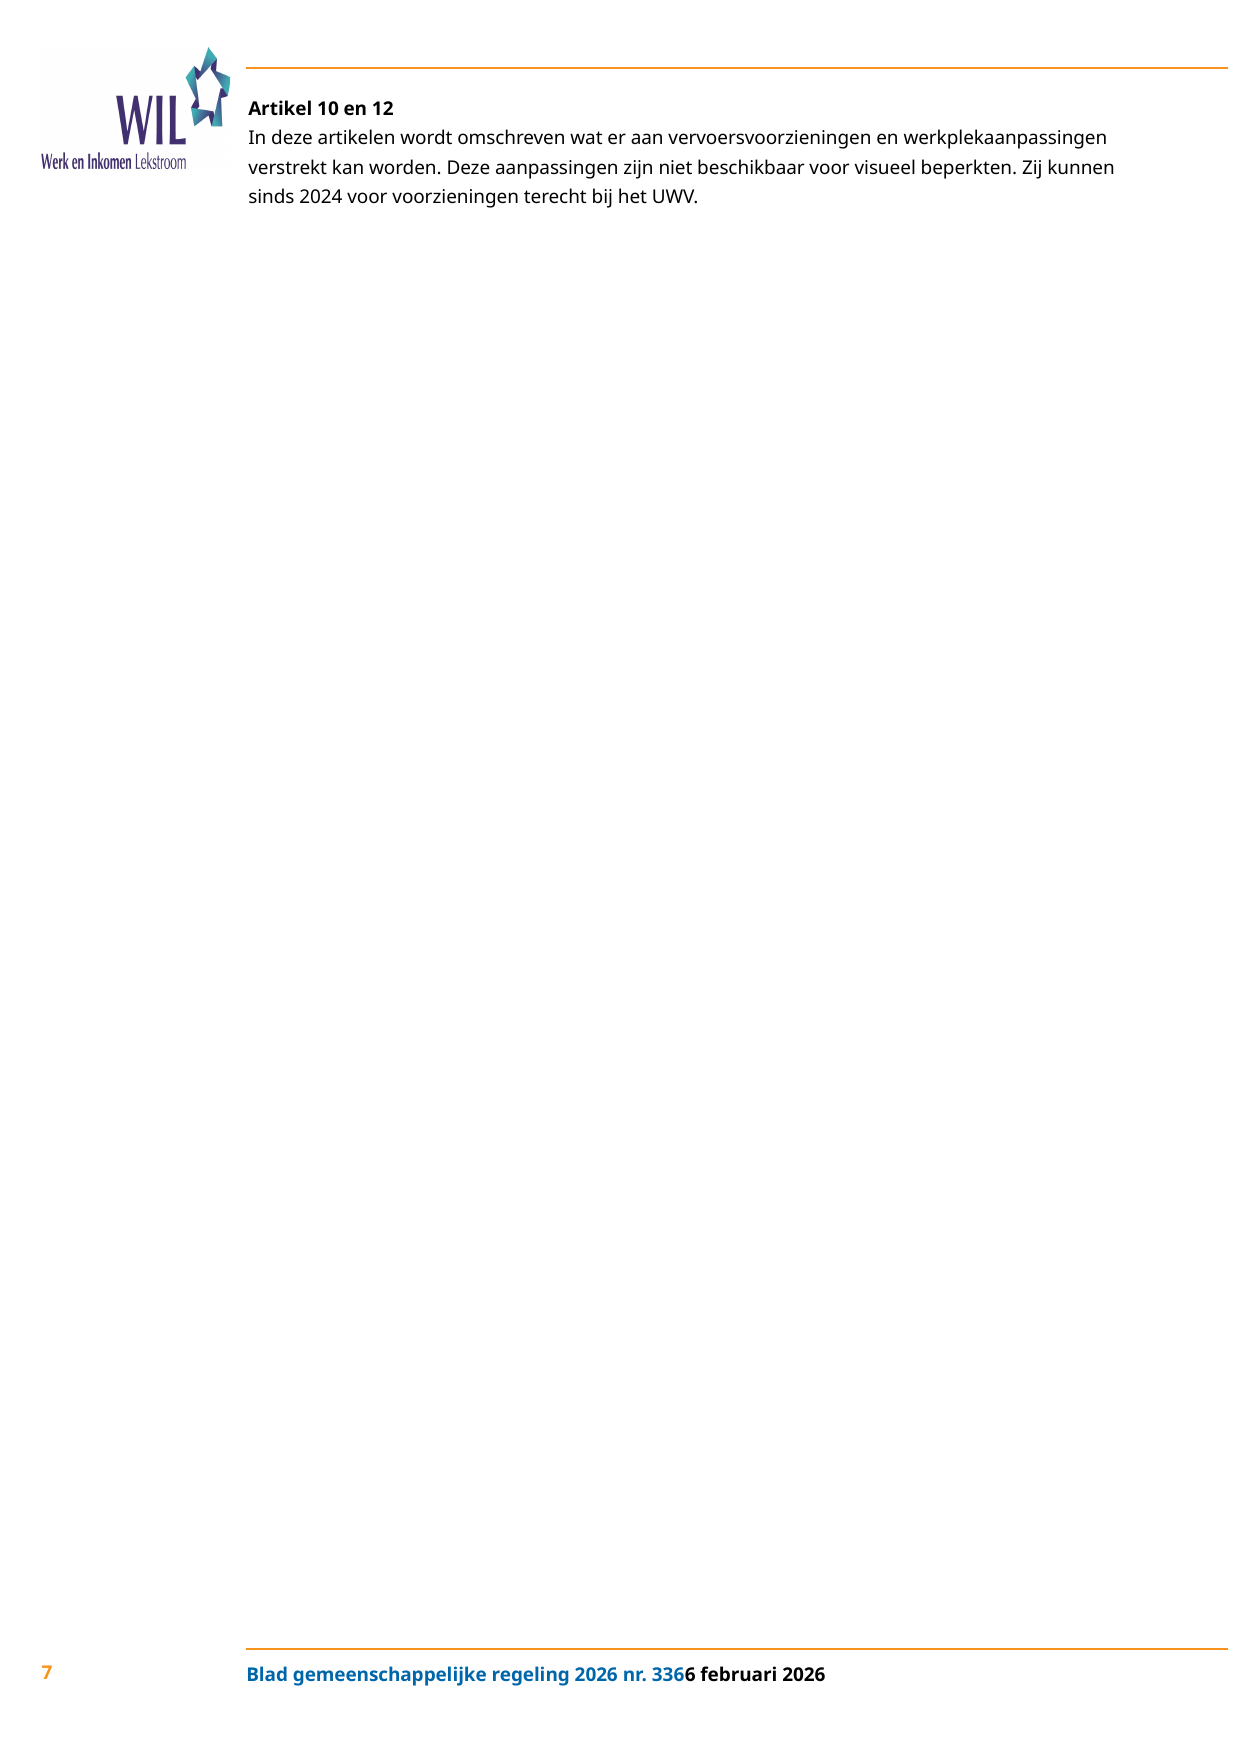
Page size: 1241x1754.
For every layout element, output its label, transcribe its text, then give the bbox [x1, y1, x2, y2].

text Artikel 10 en 12 [248, 95, 1152, 121]
text In deze artikelen wordt omschreven wat er aan vervoersvoorzieningen en werkplekaanpassingen verstrekt kan worden. Deze aanpassingen zijn niet beschikbaar voor visueel beperkten. Zij kunnen sinds 2024 voor voorzieningen terecht bij het UWV. [248, 124, 1152, 209]
picture [41, 47, 231, 172]
